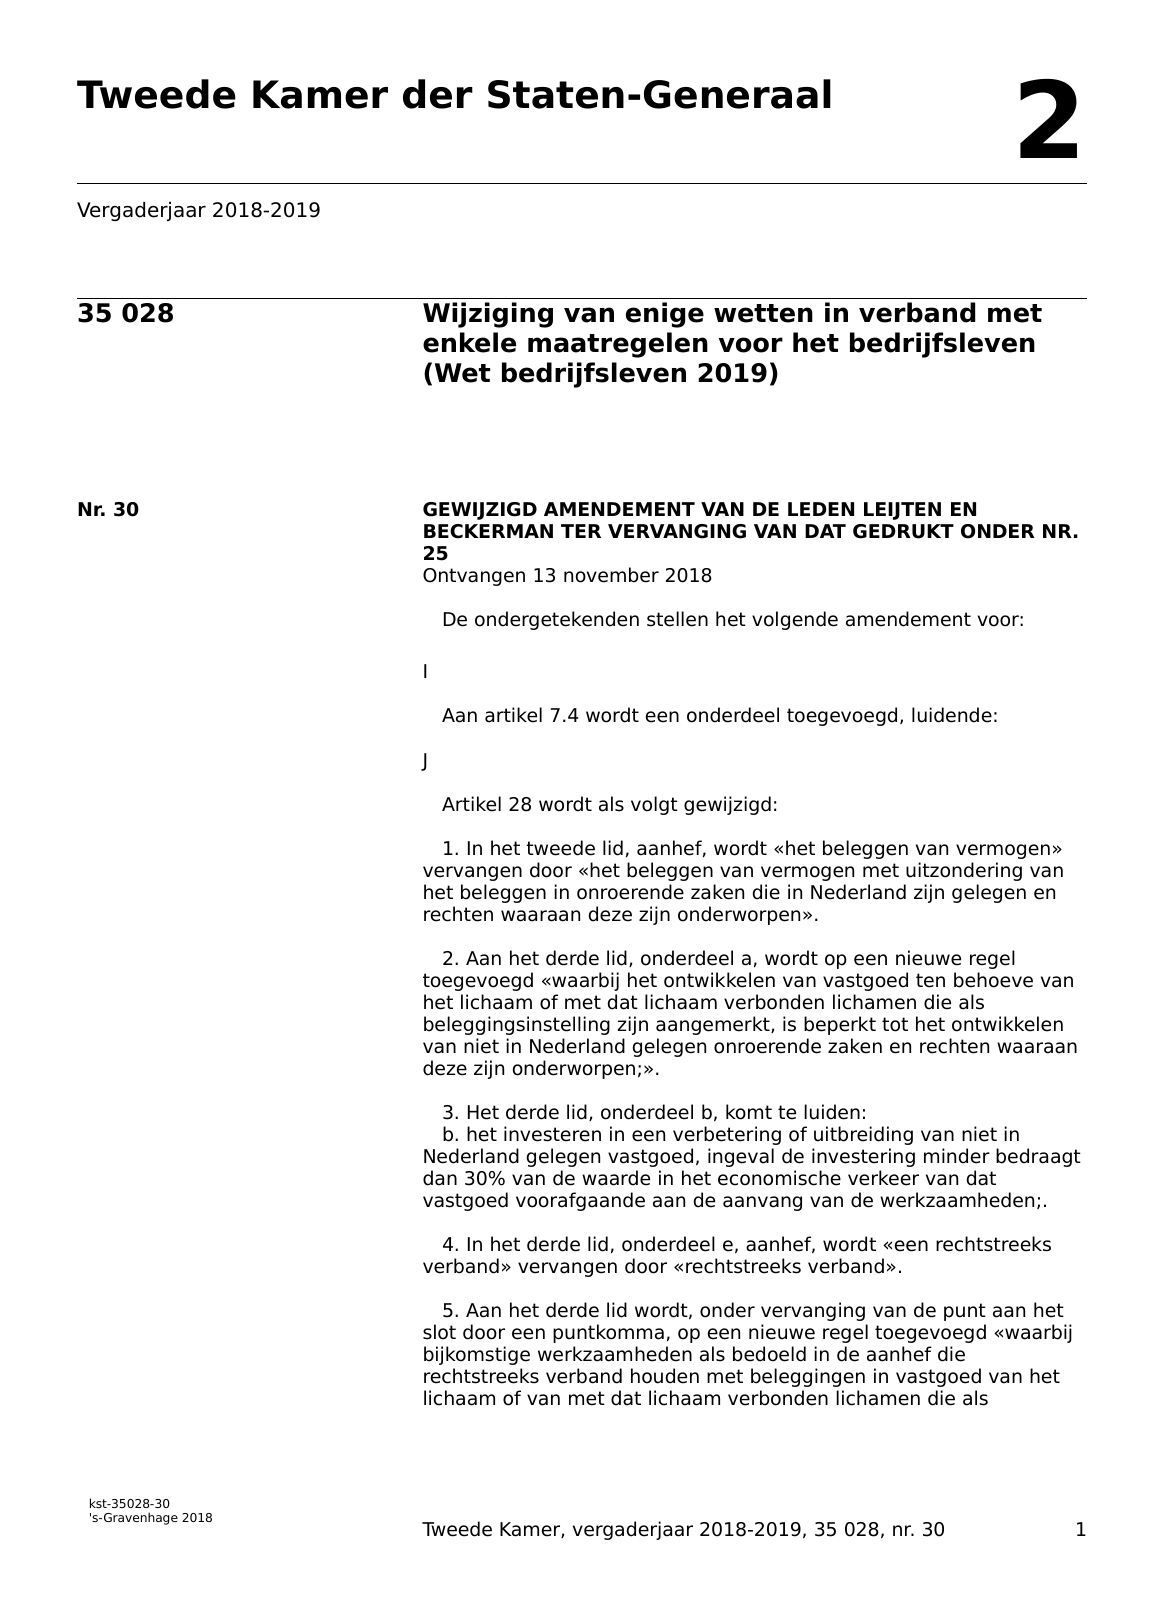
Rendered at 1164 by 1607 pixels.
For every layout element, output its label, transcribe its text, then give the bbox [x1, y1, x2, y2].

text 5. Aan het derde lid wordt, onder vervanging van de punt aan het slot door een puntkomma, op een nieuwe regel toegevoegd «waarbij bijkomstige werkzaamheden als bedoeld in de aanhef die rechtstreeks verband houden met beleggingen in vastgoed van het lichaam of van met dat lichaam verbonden lichamen die als [422, 1300, 1087, 1410]
table_header Tweede Kamer der Staten-Generaal [77, 59, 886, 183]
text kst-35028-30 [88, 1497, 323, 1511]
text Artikel 28 wordt als volgt gewijzigd: [422, 794, 1087, 816]
subtitle I [422, 661, 1087, 683]
text b. het investeren in een verbetering of uitbreiding van niet in Nederland gelegen vastgoed, ingeval de investering minder bedraagt dan 30% van de waarde in het economische verkeer van dat vastgoed voorafgaande aan de aanvang van de werkzaamheden;. [422, 1124, 1087, 1212]
text 2. Aan het derde lid, onderdeel a, wordt op een nieuwe regel toegevoegd «waarbij het ontwikkelen van vastgoed ten behoeve van het lichaam of met dat lichaam verbonden lichamen die als beleggingsinstelling zijn aangemerkt, is beperkt tot het ontwikkelen van niet in Nederland gelegen onroerende zaken en rechten waaraan deze zijn onderworpen;». [422, 948, 1087, 1080]
text Aan artikel 7.4 wordt een onderdeel toegevoegd, luidende: [422, 705, 1087, 727]
subtitle Nr. 30 GEWIJZIGD AMENDEMENT VAN DE LEDEN LEIJTEN EN BECKERMAN TER VERVANGING VAN DAT GEDRUKT ONDER NR. 25 [77, 499, 1087, 565]
text 's-Gravenhage 2018 [88, 1511, 323, 1525]
text 4. In het derde lid, onderdeel e, aanhef, wordt «een rechtstreeks verband» vervangen door «rechtstreeks verband». [422, 1234, 1087, 1278]
table_header 2 [886, 59, 1087, 183]
text 3. Het derde lid, onderdeel b, komt te luiden: [422, 1102, 1087, 1124]
text Ontvangen 13 november 2018 [422, 565, 1087, 587]
text De ondergetekenden stellen het volgende amendement voor: [422, 609, 1087, 631]
table_cell Vergaderjaar 2018-2019 [77, 184, 1087, 298]
text J [422, 749, 1087, 771]
subtitle 35 028 Wijziging van enige wetten in verband met enkele maatregelen voor het bedrijfsleven (Wet bedrijfsleven 2019) [77, 299, 1087, 388]
text 1. In het tweede lid, aanhef, wordt «het beleggen van vermogen» vervangen door «het beleggen van vermogen met uitzondering van het beleggen in onroerende zaken die in Nederland zijn gelegen en rechten waaraan deze zijn onderworpen». [422, 838, 1087, 926]
